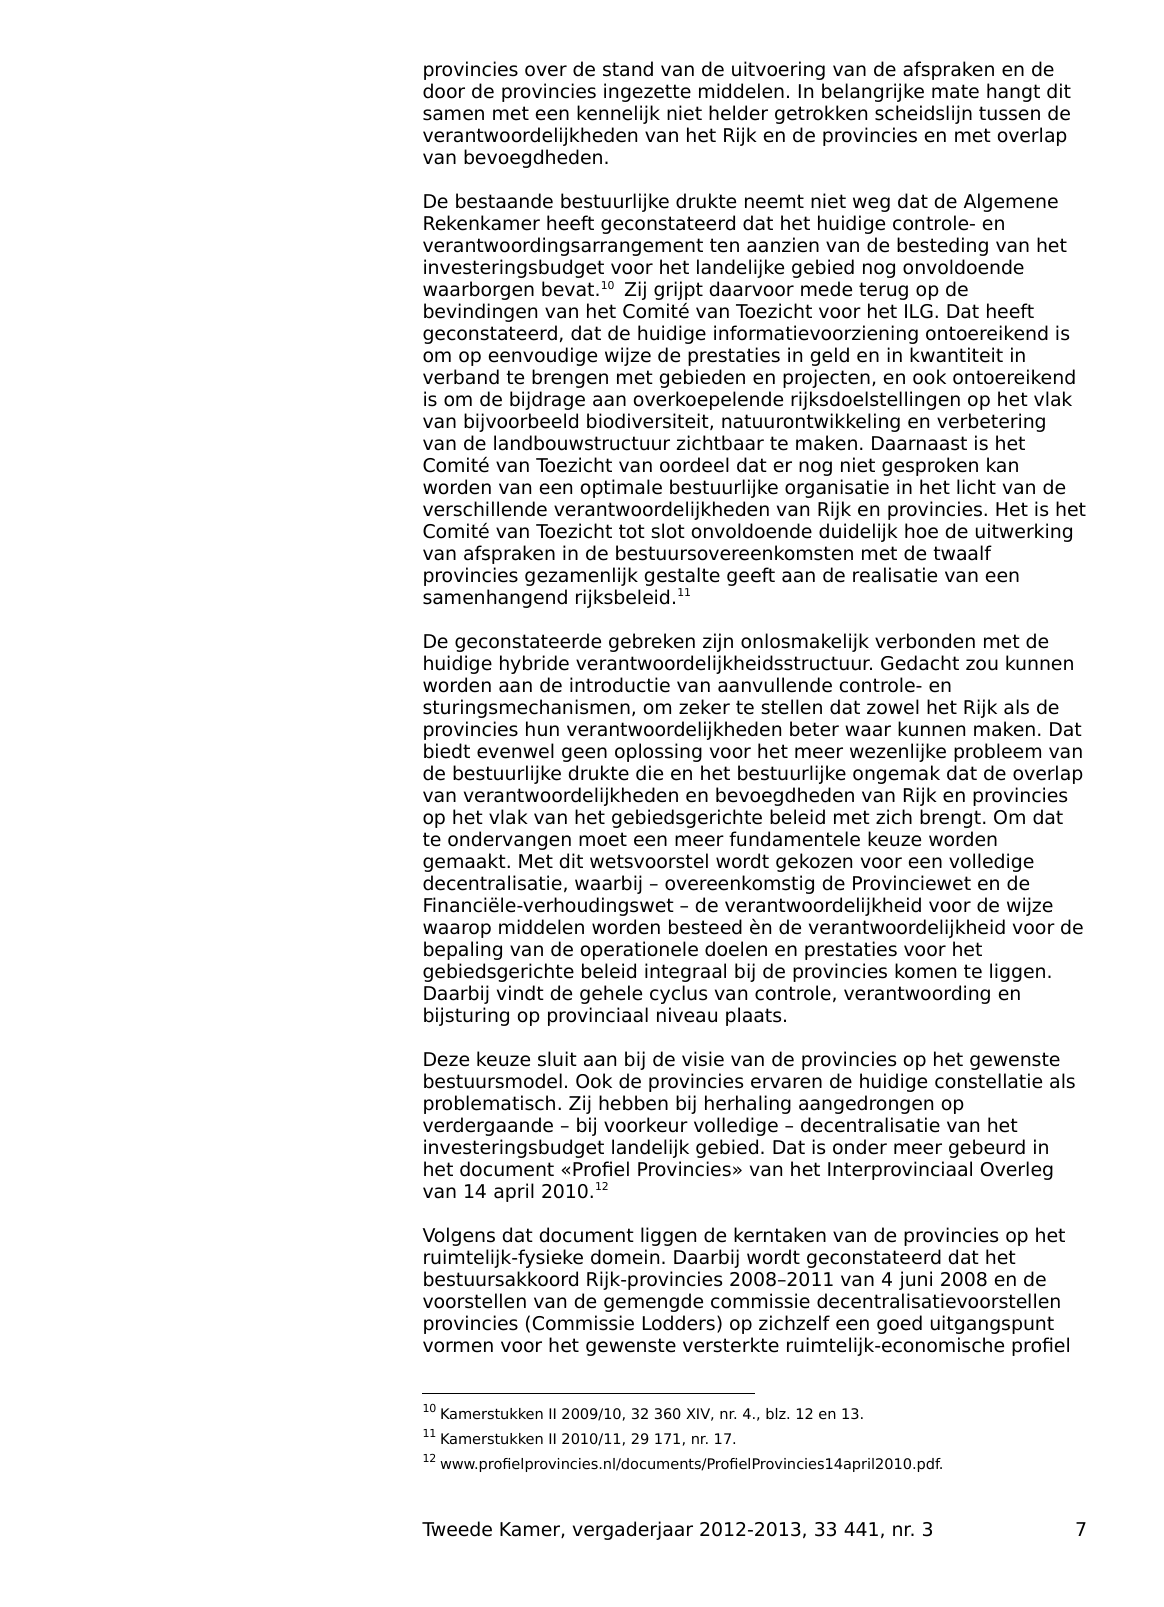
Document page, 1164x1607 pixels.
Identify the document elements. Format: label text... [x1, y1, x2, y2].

text De bestaande bestuurlijke drukte neemt niet weg dat de Algemene Rekenkamer heeft geconstateerd dat het huidige controle- en verantwoordingsarrangement ten aanzien van de besteding van het investeringsbudget voor het landelijke gebied nog onvoldoende waarborgen bevat. Zij grijpt daarvoor mede terug op de bevindingen van het Comité van Toezicht voor het ILG. Dat heeft geconstateerd, dat de huidige informatievoorziening ontoereikend is om op eenvoudige wijze de prestaties in geld en in kwantiteit in verband te brengen met gebieden en projecten, en ook ontoereikend is om de bijdrage aan overkoepelende rijksdoelstellingen op het vlak van bijvoorbeeld biodiversiteit, natuurontwikkeling en verbetering van de landbouwstructuur zichtbaar te maken. Daarnaast is het Comité van Toezicht van oordeel dat er nog niet gesproken kan worden van een optimale bestuurlijke organisatie in het licht van de verschillende verantwoordelijkheden van Rijk en provincies. Het is het Comité van Toezicht tot slot onvoldoende duidelijk hoe de uitwerking van afspraken in de bestuursovereenkomsten met de twaalf provincies gezamenlijk gestalte geeft aan de realisatie van een samenhangend rijksbeleid. [422, 191, 1087, 609]
text Kamerstukken II 2009/10, 32 360 XIV, nr. 4., blz. 12 en 13. [422, 1402, 1087, 1424]
text De geconstateerde gebreken zijn onlosmakelijk verbonden met de huidige hybride verantwoordelijkheidsstructuur. Gedacht zou kunnen worden aan de introductie van aanvullende controle- en sturingsmechanismen, om zeker te stellen dat zowel het Rijk als de provincies hun verantwoordelijkheden beter waar kunnen maken. Dat biedt evenwel geen oplossing voor het meer wezenlijke probleem van de bestuurlijke drukte die en het bestuurlijke ongemak dat de overlap van verantwoordelijkheden en bevoegdheden van Rijk en provincies op het vlak van het gebiedsgerichte beleid met zich brengt. Om dat te ondervangen moet een meer fundamentele keuze worden gemaakt. Met dit wetsvoorstel wordt gekozen voor een volledige decentralisatie, waarbij – overeenkomstig de Provinciewet en de Financiële-verhoudingswet – de verantwoordelijkheid voor de wijze waarop middelen worden besteed èn de verantwoordelijkheid voor de bepaling van de operationele doelen en prestaties voor het gebiedsgerichte beleid integraal bij de provincies komen te liggen. Daarbij vindt de gehele cyclus van controle, verantwoording en bijsturing op provinciaal niveau plaats. [422, 631, 1087, 1027]
text Volgens dat document liggen de kerntaken van de provincies op het ruimtelijk-fysieke domein. Daarbij wordt geconstateerd dat het bestuursakkoord Rijk-provincies 2008–2011 van 4 juni 2008 en de voorstellen van de gemengde commissie decentralisatievoorstellen provincies (Commissie Lodders) op zichzelf een goed uitgangspunt vormen voor het gewenste versterkte ruimtelijk-economische profiel [422, 1225, 1087, 1357]
text provincies over de stand van de uitvoering van de afspraken en de door de provincies ingezette middelen. In belangrijke mate hangt dit samen met een kennelijk niet helder getrokken scheidslijn tussen de verantwoordelijkheden van het Rijk en de provincies en met overlap van bevoegdheden. [422, 59, 1087, 169]
text www.profielprovincies.nl/documents/ProfielProvincies14april2010.pdf. [422, 1452, 1087, 1474]
text Kamerstukken II 2010/11, 29 171, nr. 17. [422, 1427, 1087, 1449]
text Deze keuze sluit aan bij de visie van de provincies op het gewenste bestuursmodel. Ook de provincies ervaren de huidige constellatie als problematisch. Zij hebben bij herhaling aangedrongen op verdergaande – bij voorkeur volledige – decentralisatie van het investeringsbudget landelijk gebied. Dat is onder meer gebeurd in het document «Profiel Provincies» van het Interprovinciaal Overleg van 14 april 2010. [422, 1049, 1087, 1203]
